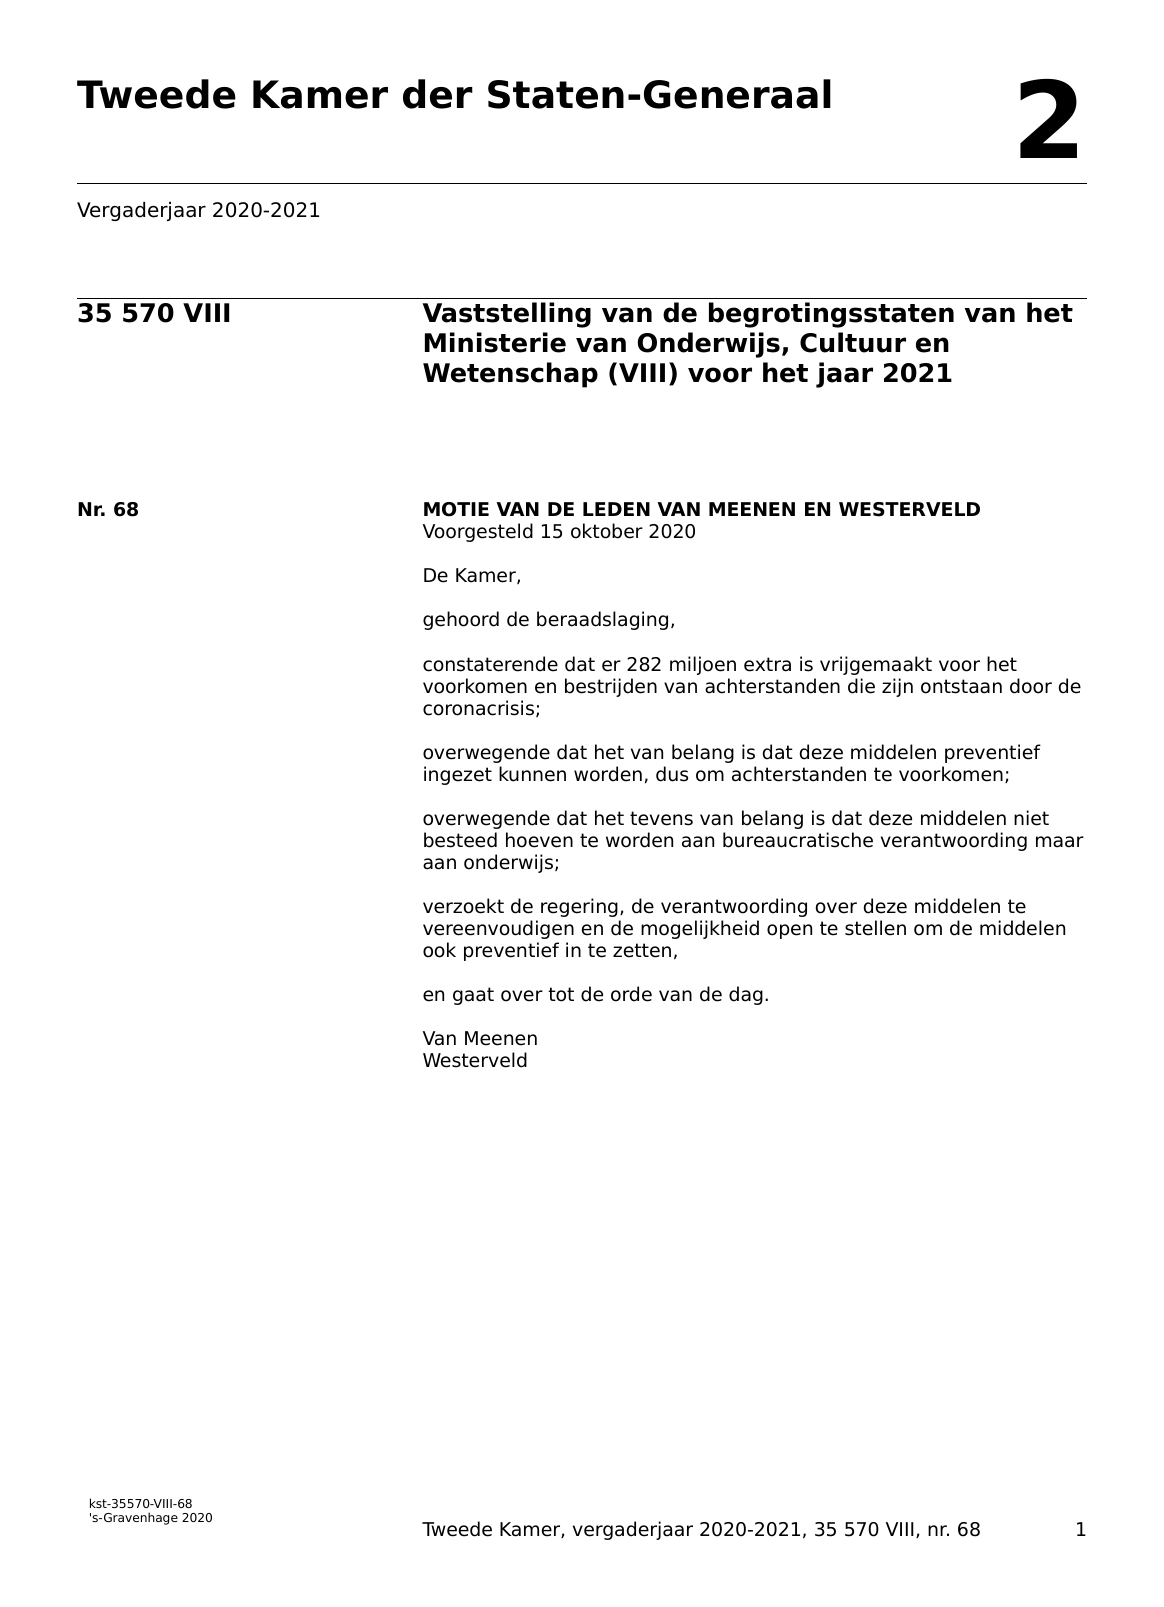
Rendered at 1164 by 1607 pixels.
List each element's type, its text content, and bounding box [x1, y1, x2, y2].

subtitle Nr. 68 MOTIE VAN DE LEDEN VAN MEENEN EN WESTERVELD [77, 499, 1087, 521]
text overwegende dat het van belang is dat deze middelen preventief ingezet kunnen worden, dus om achterstanden te voorkomen; [422, 742, 1087, 786]
table_cell Vergaderjaar 2020-2021 [77, 184, 1087, 298]
text Voorgesteld 15 oktober 2020 [422, 521, 1087, 543]
text kst-35570-VIII-68 [88, 1497, 323, 1511]
text verzoekt de regering, de verantwoording over deze middelen te vereenvoudigen en de mogelijkheid open te stellen om de middelen ook preventief in te zetten, [422, 896, 1087, 962]
text overwegende dat het tevens van belang is dat deze middelen niet besteed hoeven te worden aan bureaucratische verantwoording maar aan onderwijs; [422, 808, 1087, 874]
text en gaat over tot de orde van de dag. [422, 984, 1087, 1006]
table_header Tweede Kamer der Staten-Generaal [77, 59, 886, 183]
text Van Meenen [422, 1028, 1087, 1050]
subtitle 35 570 VIII Vaststelling van de begrotingsstaten van het Ministerie van Onderwijs, Cultuur en Wetenschap (VIII) voor het jaar 2021 [77, 299, 1087, 388]
table_header 2 [886, 59, 1087, 183]
text Westerveld [422, 1050, 1087, 1072]
text De Kamer, [422, 565, 1087, 587]
text gehoord de beraadslaging, [422, 609, 1087, 631]
text 's-Gravenhage 2020 [88, 1511, 323, 1525]
text constaterende dat er 282 miljoen extra is vrijgemaakt voor het voorkomen en bestrijden van achterstanden die zijn ontstaan door de coronacrisis; [422, 653, 1087, 719]
